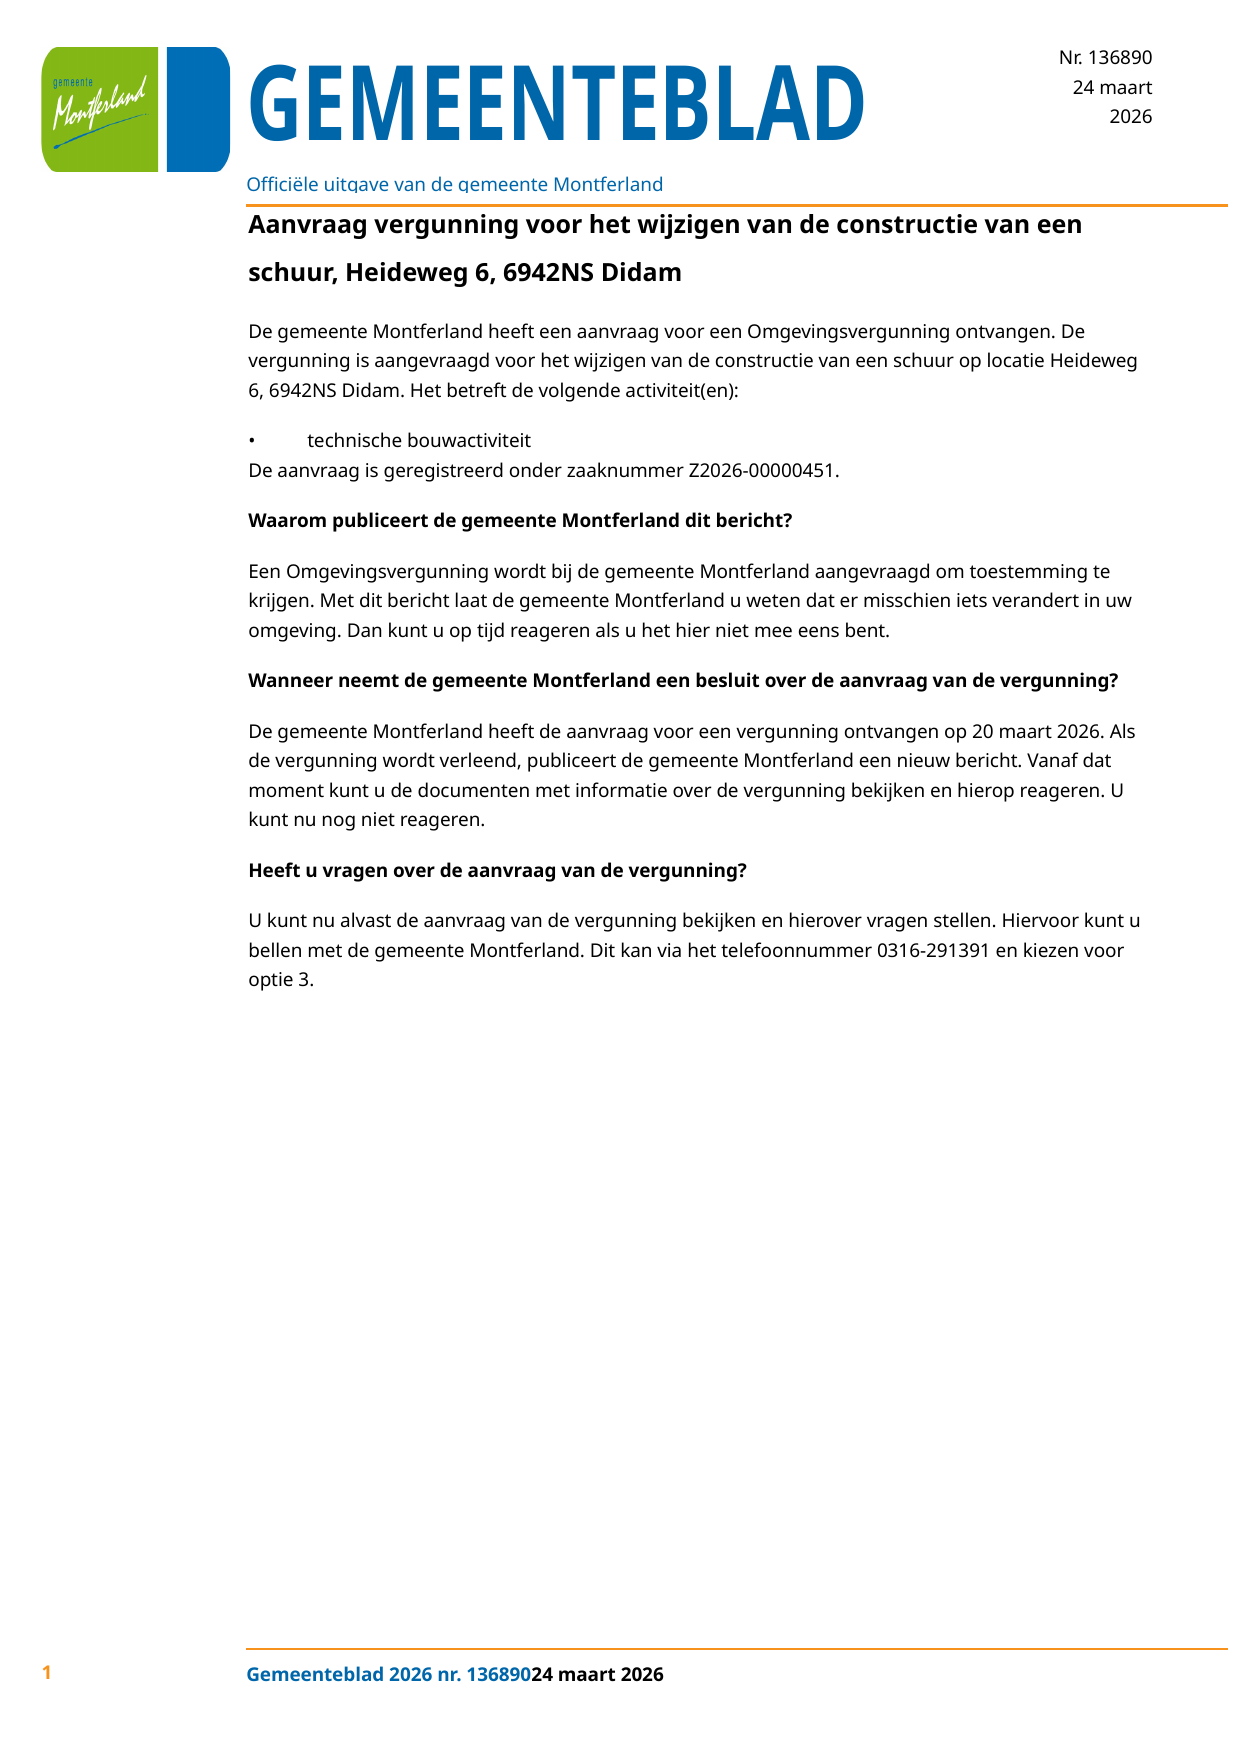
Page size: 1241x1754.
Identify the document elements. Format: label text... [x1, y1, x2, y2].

text Heeft u vragen over de aanvraag van de vergunning? [248, 857, 1152, 883]
text Een Omgevingsvergunning wordt bij de gemeente Montferland aangevraagd om toestemming te krijgen. Met dit bericht laat de gemeente Montferland u weten dat er misschien iets verandert in uw omgeving. Dan kunt u op tijd reageren als u het hier niet mee eens bent. [248, 558, 1152, 643]
text Waarom publiceert de gemeente Montferland dit bericht? [248, 507, 1152, 533]
list technische bouwactiviteit [248, 427, 1152, 453]
text De aanvraag is geregistreerd onder zaaknummer Z2026-00000451. [248, 457, 1152, 483]
text De gemeente Montferland heeft een aanvraag voor een Omgevingsvergunning ontvangen. De vergunning is aangevraagd voor het wijzigen van de constructie van een schuur op locatie Heideweg 6, 6942NS Didam. Het betreft de volgende activiteit(en): [248, 318, 1152, 403]
text De gemeente Montferland heeft de aanvraag voor een vergunning ontvangen op 20 maart 2026. Als de vergunning wordt verleend, publiceert de gemeente Montferland een nieuw bericht. Vanaf dat moment kunt u de documenten met informatie over de vergunning bekijken en hierop reageren. U kunt nu nog niet reageren. [248, 718, 1152, 832]
text Wanneer neemt de gemeente Montferland een besluit over de aanvraag van de vergunning? [248, 667, 1152, 693]
text U kunt nu alvast de aanvraag van de vergunning bekijken en hierover vragen stellen. Hiervoor kunt u bellen met de gemeente Montferland. Dit kan via het telefoonnummer 0316-291391 en kiezen voor optie 3. [248, 907, 1152, 992]
text Aanvraag vergunning voor het wijzigen van de constructie van een schuur, Heideweg 6, 6942NS Didam [248, 207, 1152, 288]
picture [41, 47, 231, 172]
